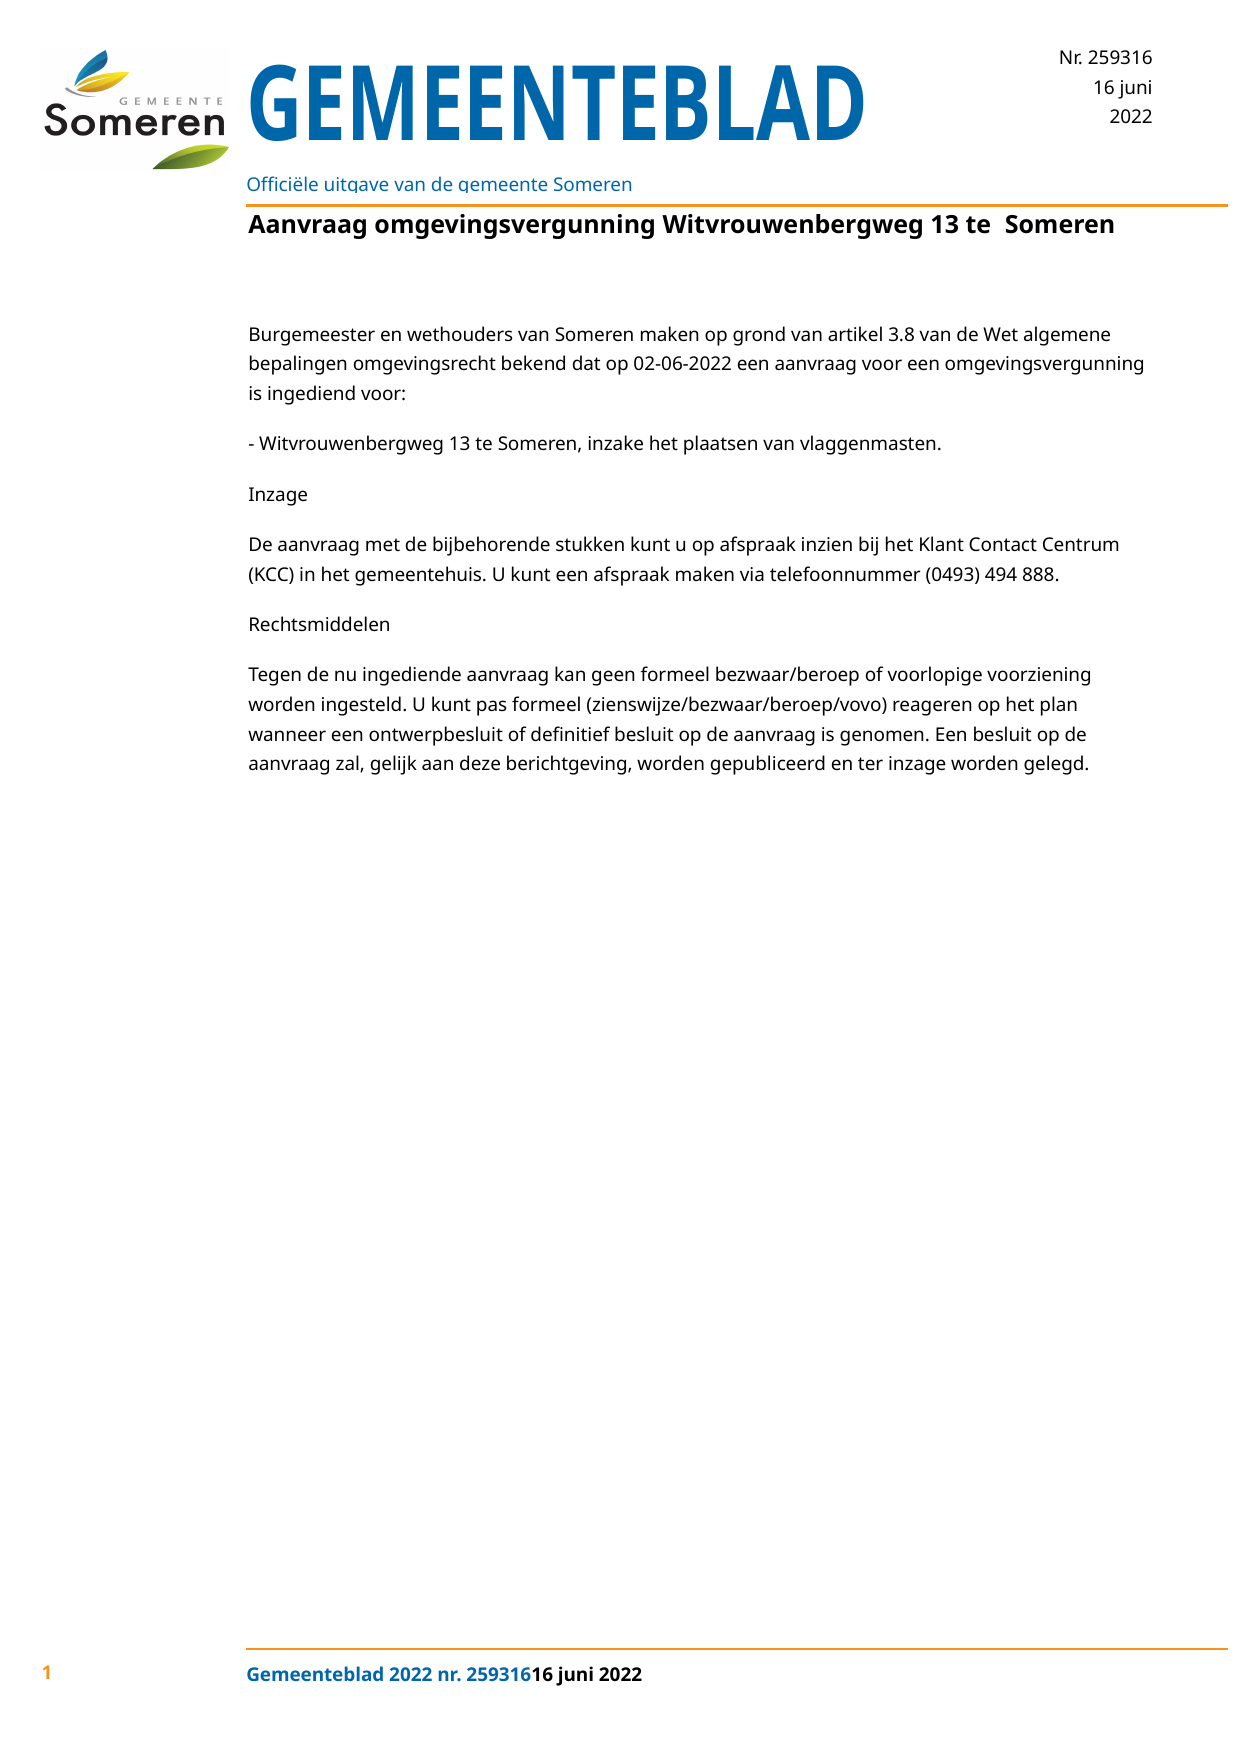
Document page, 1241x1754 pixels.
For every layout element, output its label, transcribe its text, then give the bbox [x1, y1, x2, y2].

text Rechtsmiddelen [248, 611, 1152, 637]
text Tegen de nu ingediende aanvraag kan geen formeel bezwaar/beroep of voorlopige voorziening worden ingesteld. U kunt pas formeel (zienswijze/bezwaar/beroep/vovo) reageren op het plan wanneer een ontwerpbesluit of definitief besluit op de aanvraag is genomen. Een besluit op de aanvraag zal, gelijk aan deze berichtgeving, worden gepubliceerd en ter inzage worden gelegd. [248, 662, 1152, 776]
text Burgemeester en wethouders van Someren maken op grond van artikel 3.8 van de Wet algemene bepalingen omgevingsrecht bekend dat op 02-06-2022 een aanvraag voor een omgevingsvergunning is ingediend voor: [248, 321, 1152, 406]
text Inzage [248, 481, 1152, 506]
picture [41, 47, 231, 172]
text De aanvraag met de bijbehorende stukken kunt u op afspraak inzien bij het Klant Contact Centrum (KCC) in het gemeentehuis. U kunt een afspraak maken via telefoonnummer (0493) 494 888. [248, 531, 1152, 586]
text - Witvrouwenbergweg 13 te Someren, inzake het plaatsen van vlaggenmasten. [248, 430, 1152, 456]
text Aanvraag omgevingsvergunning Witvrouwenbergweg 13 te Someren [248, 207, 1152, 241]
